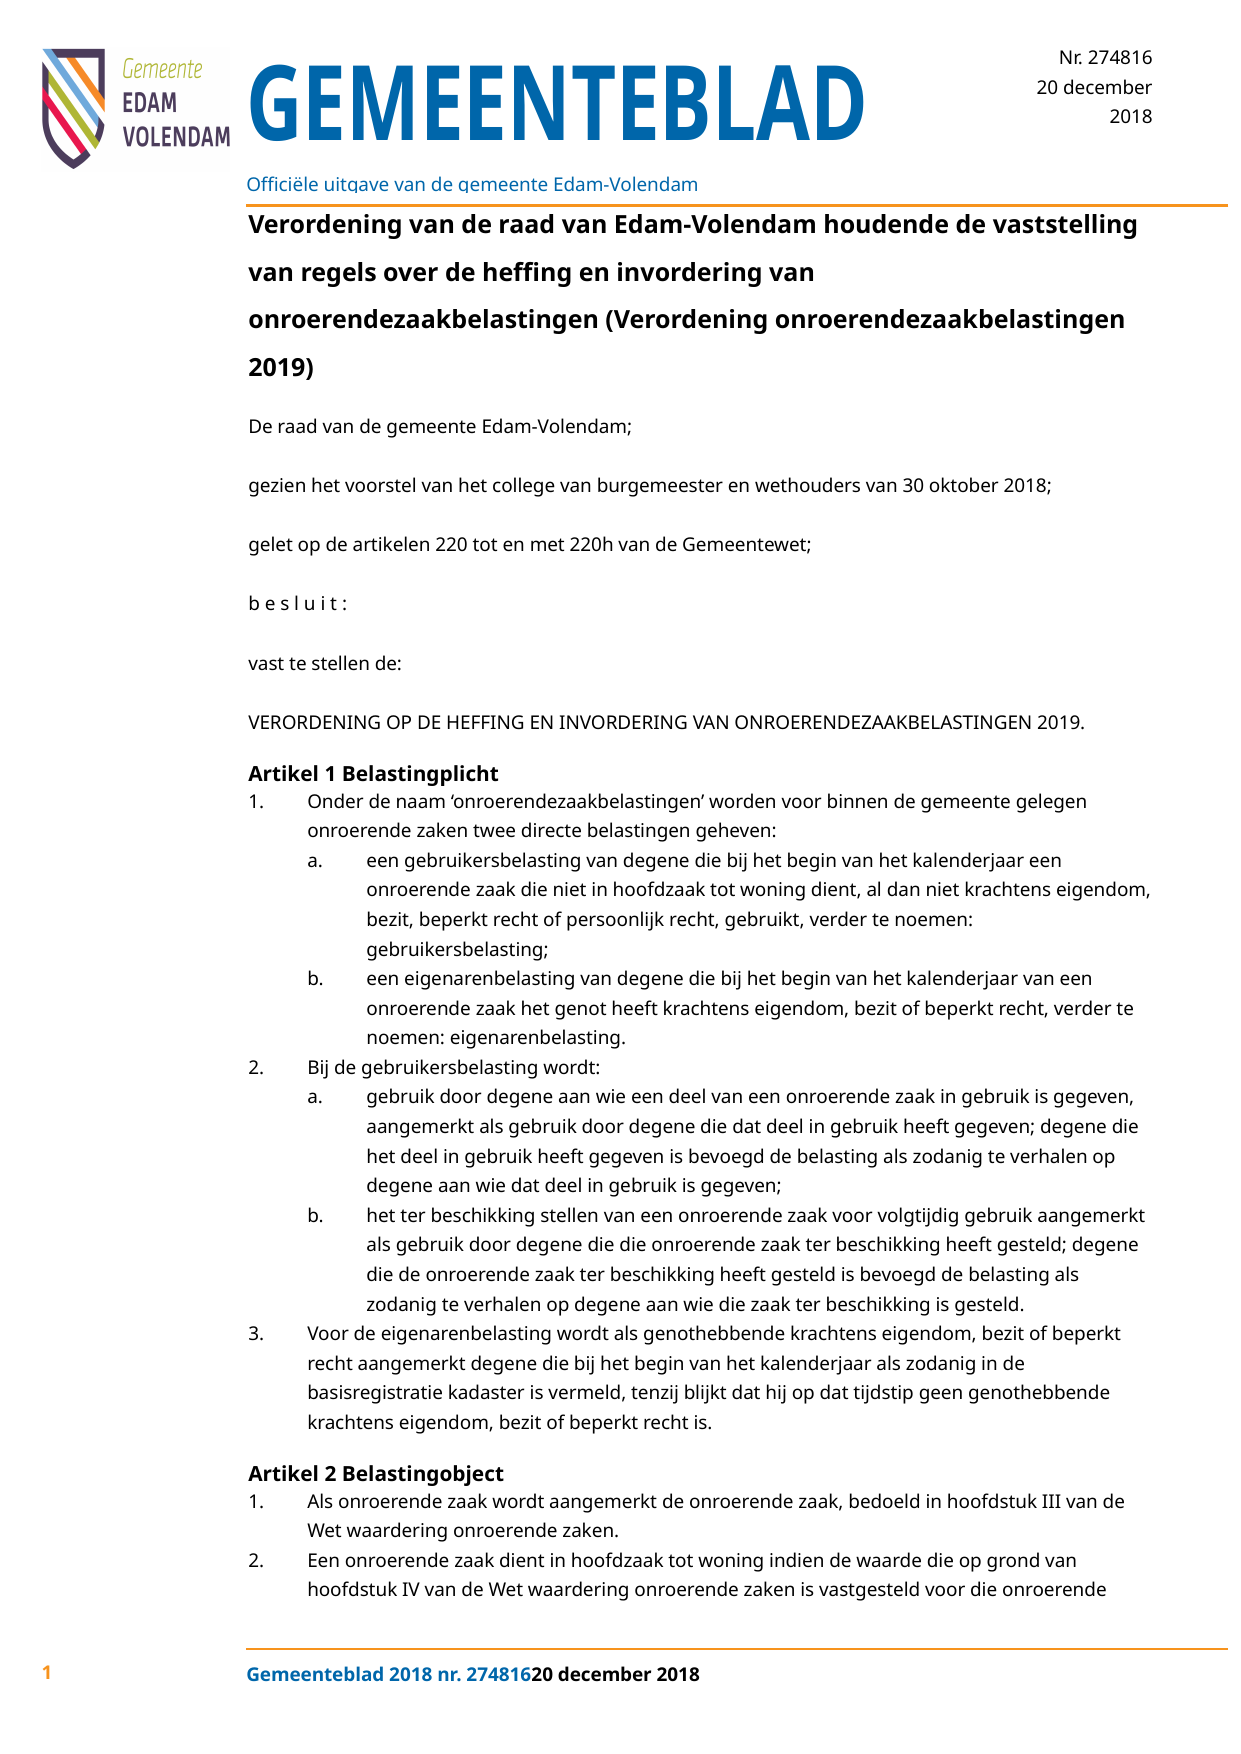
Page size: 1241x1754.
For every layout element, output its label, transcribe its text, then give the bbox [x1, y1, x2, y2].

text Artikel 2 Belastingobject [248, 1459, 1152, 1488]
list gebruik door degene aan wie een deel van een onroerende zaak in gebruik is gegeven, aangemerkt als gebruik door degene die dat deel in gebruik heeft gegeven; degene die het deel in gebruik heeft gegeven is bevoegd de belasting als zodanig te verhalen op degene aan wie dat deel in gebruik is gegeven; [307, 1084, 1152, 1198]
text De raad van de gemeente Edam-Volendam; [248, 413, 1152, 439]
list het ter beschikking stellen van een onroerende zaak voor volgtijdig gebruik aangemerkt als gebruik door degene die die onroerende zaak ter beschikking heeft gesteld; degene die de onroerende zaak ter beschikking heeft gesteld is bevoegd de belasting als zodanig te verhalen op degene aan wie die zaak ter beschikking is gesteld. [307, 1202, 1152, 1316]
list Onder de naam ‘onroerendezaakbelastingen’ worden voor binnen de gemeente gelegen onroerende zaken twee directe belastingen geheven: [248, 788, 1152, 843]
list Een onroerende zaak dient in hoofdzaak tot woning indien de waarde die op grond van hoofdstuk IV van de Wet waardering onroerende zaken is vastgesteld voor die onroerende [248, 1547, 1152, 1602]
text vast te stellen de: [248, 650, 1152, 676]
text VERORDENING OP DE HEFFING EN INVORDERING VAN ONROERENDEZAAKBELASTINGEN 2019. [248, 709, 1152, 735]
text b e s l u i t : [248, 591, 1152, 616]
list Bij de gebruikersbelasting wordt: [248, 1054, 1152, 1080]
list Als onroerende zaak wordt aangemerkt de onroerende zaak, bedoeld in hoofdstuk III van de Wet waardering onroerende zaken. [248, 1488, 1152, 1543]
text gezien het voorstel van het college van burgemeester en wethouders van 30 oktober 2018; [248, 472, 1152, 498]
list een eigenarenbelasting van degene die bij het begin van het kalenderjaar van een onroerende zaak het genot heeft krachtens eigendom, bezit of beperkt recht, verder te noemen: eigenarenbelasting. [307, 965, 1152, 1050]
text gelet op de artikelen 220 tot en met 220h van de Gemeentewet; [248, 531, 1152, 557]
text Artikel 1 Belastingplicht [248, 759, 1152, 788]
list Voor de eigenarenbelasting wordt als genothebbende krachtens eigendom, bezit of beperkt recht aangemerkt degene die bij het begin van het kalenderjaar als zodanig in de basisregistratie kadaster is vermeld, tenzij blijkt dat hij op dat tijdstip geen genothebbende krachtens eigendom, bezit of beperkt recht is. [248, 1320, 1152, 1435]
text Verordening van de raad van Edam-Volendam houdende de vaststelling van regels over de heffing en invordering van onroerendezaakbelastingen (Verordening onroerendezaakbelastingen 2019) [248, 207, 1152, 384]
list een gebruikersbelasting van degene die bij het begin van het kalenderjaar een onroerende zaak die niet in hoofdzaak tot woning dient, al dan niet krachtens eigendom, bezit, beperkt recht of persoonlijk recht, gebruikt, verder te noemen: gebruikersbelasting; [307, 847, 1152, 961]
picture [41, 47, 231, 172]
